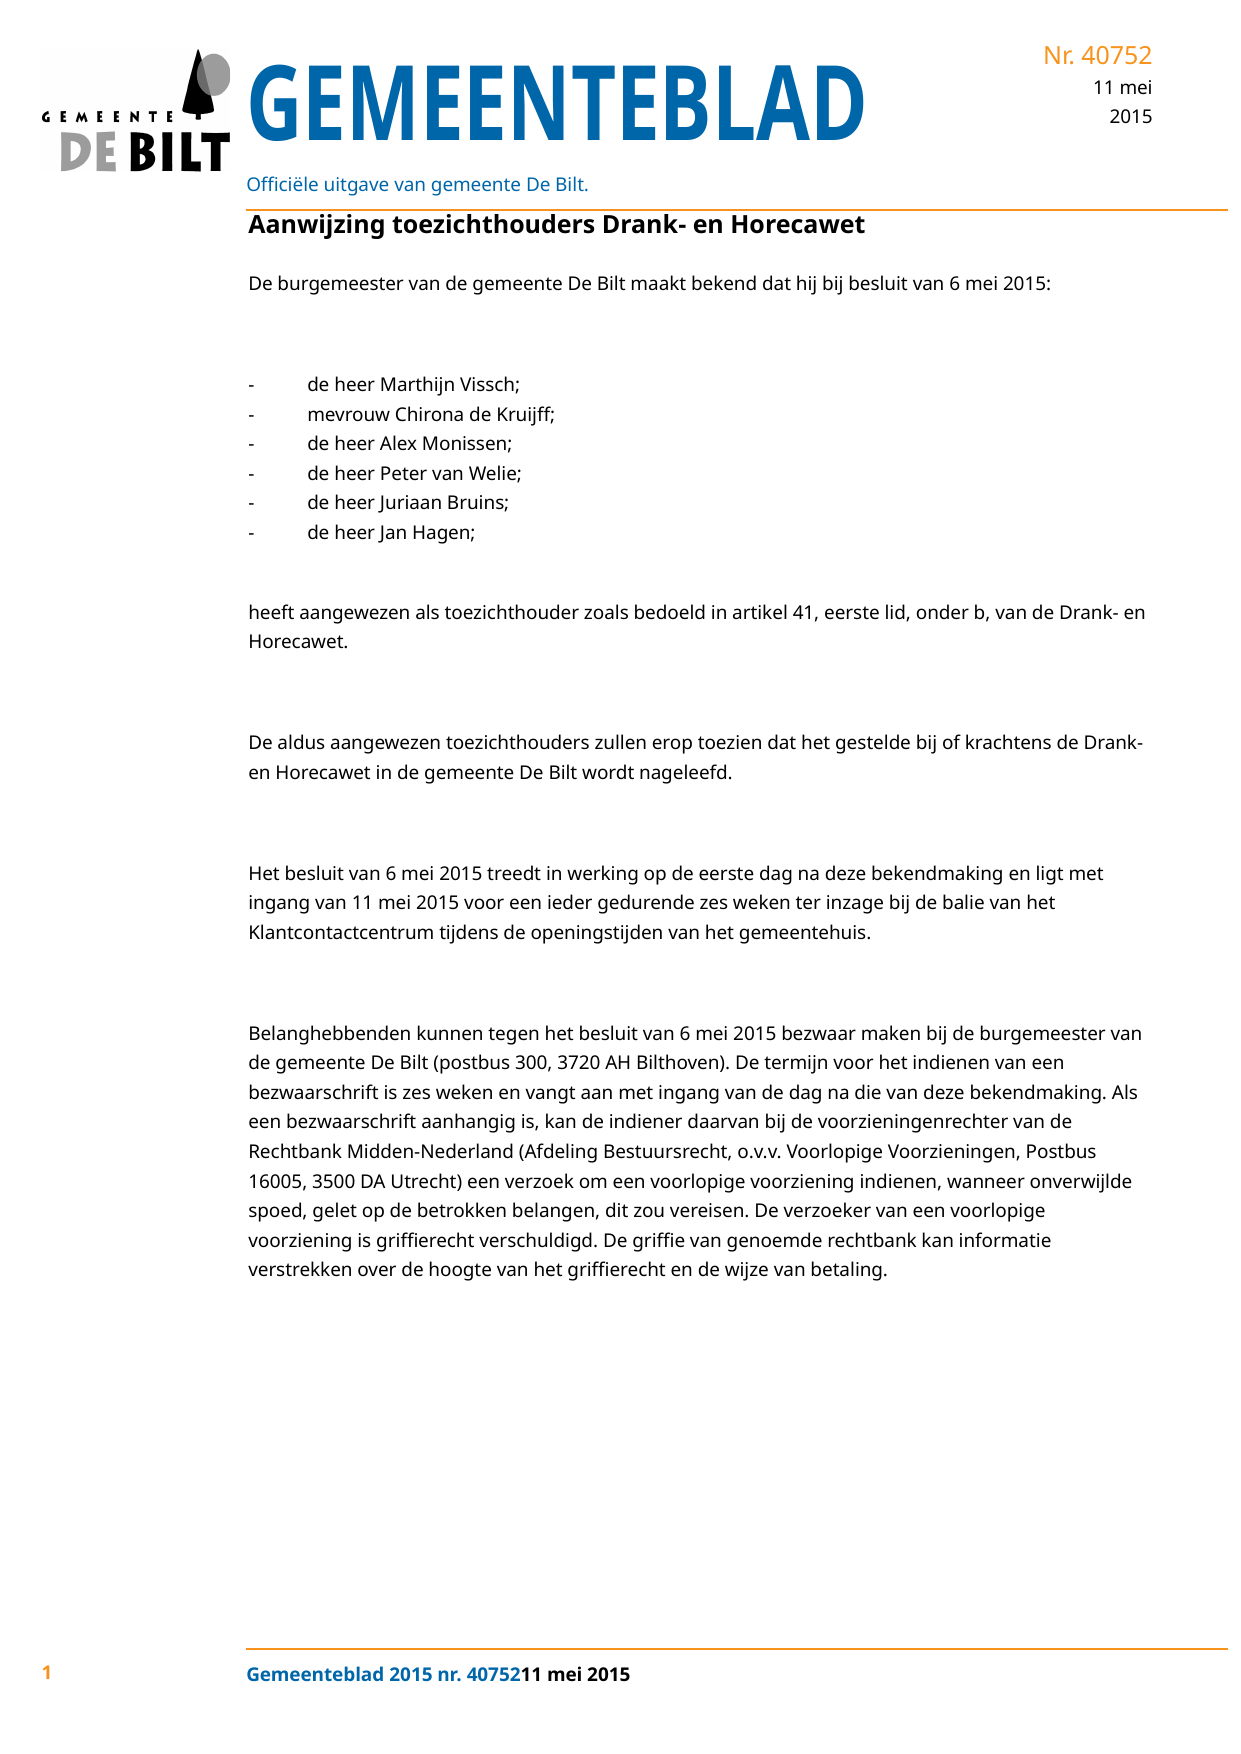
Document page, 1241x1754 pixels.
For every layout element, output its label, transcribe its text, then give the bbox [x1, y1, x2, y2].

text Het besluit van 6 mei 2015 treedt in werking op de eerste dag na deze bekendmaking en ligt met ingang van 11 mei 2015 voor een ieder gedurende zes weken ter inzage bij de balie van het Klantcontactcentrum tijdens de openingstijden van het gemeentehuis. [248, 860, 1152, 945]
list de heer Marthijn Vissch; [248, 371, 1152, 397]
list de heer Jan Hagen; [248, 519, 1152, 545]
text Belanghebbenden kunnen tegen het besluit van 6 mei 2015 bezwaar maken bij de burgemeester van de gemeente De Bilt (postbus 300, 3720 AH Bilthoven). De termijn voor het indienen van een bezwaarschrift is zes weken en vangt aan met ingang van de dag na die van deze bekendmaking. Als een bezwaarschrift aanhangig is, kan de indiener daarvan bij de voorzieningenrechter van de Rechtbank Midden-Nederland (Afdeling Bestuursrecht, o.v.v. Voorlopige Voorzieningen, Postbus 16005, 3500 DA Utrecht) een verzoek om een voorlopige voorziening indienen, wanneer onverwijlde spoed, gelet op de betrokken belangen, dit zou vereisen. De verzoeker van een voorlopige voorziening is griffierecht verschuldigd. De griffie van genoemde rechtbank kan informatie verstrekken over de hoogte van het griffierecht en de wijze van betaling. [248, 1020, 1152, 1282]
list de heer Juriaan Bruins; [248, 489, 1152, 515]
list de heer Peter van Welie; [248, 460, 1152, 486]
text De aldus aangewezen toezichthouders zullen erop toezien dat het gestelde bij of krachtens de Drank- en Horecawet in de gemeente De Bilt wordt nageleefd. [248, 729, 1152, 785]
text Aanwijzing toezichthouders Drank- en Horecawet [248, 211, 1152, 241]
list mevrouw Chirona de Kruijff; [248, 401, 1152, 426]
picture [41, 47, 231, 172]
text heeft aangewezen als toezichthouder zoals bedoeld in artikel 41, eerste lid, onder b, van de Drank- en Horecawet. [248, 599, 1152, 654]
list de heer Alex Monissen; [248, 430, 1152, 456]
text De burgemeester van de gemeente De Bilt maakt bekend dat hij bij besluit van 6 mei 2015: [248, 270, 1152, 296]
